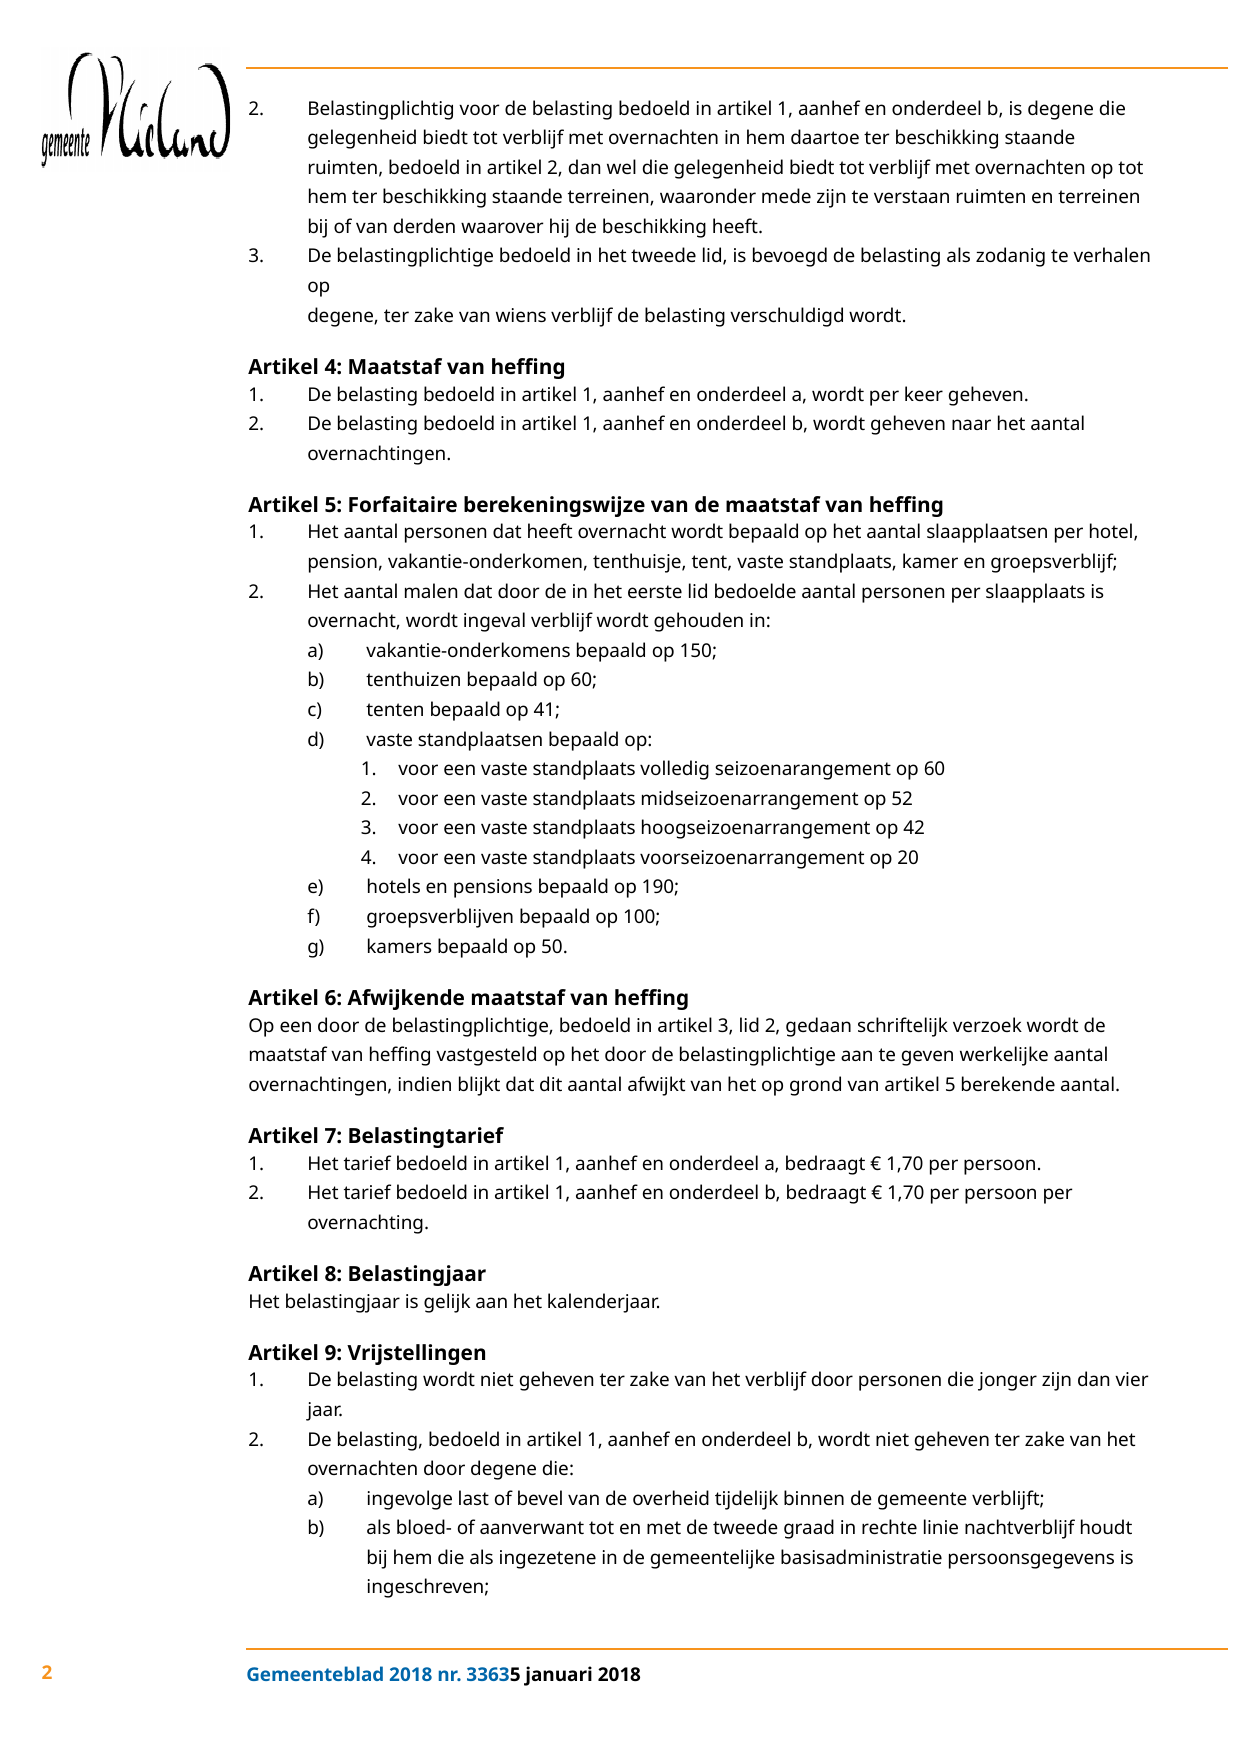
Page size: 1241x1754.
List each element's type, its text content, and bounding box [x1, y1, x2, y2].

text Artikel 5: Forfaitaire berekeningswijze van de maatstaf van heffing [248, 490, 1152, 519]
list De belasting bedoeld in artikel 1, aanhef en onderdeel b, wordt geheven naar het aantal overnachtingen. [248, 410, 1152, 466]
list Het aantal personen dat heeft overnacht wordt bepaald op het aantal slaapplaatsen per hotel, pension, vakantie-onderkomen, tenthuisje, tent, vaste standplaats, kamer en groepsverblijf; [248, 519, 1152, 574]
list hotels en pensions bepaald op 190; [307, 874, 1152, 899]
text Op een door de belastingplichtige, bedoeld in artikel 3, lid 2, gedaan schriftelijk verzoek wordt de maatstaf van heffing vastgesteld op het door de belastingplichtige aan te geven werkelijke aantal overnachtingen, indien blijkt dat dit aantal afwijkt van het op grond van artikel 5 berekende aantal. [248, 1012, 1152, 1097]
text Artikel 6: Afwijkende maatstaf van heffing [248, 983, 1152, 1012]
list tenthuizen bepaald op 60; [307, 667, 1152, 692]
list groepsverblijven bepaald op 100; [307, 903, 1152, 929]
list degene, ter zake van wiens verblijf de belasting verschuldigd wordt. [248, 302, 1152, 328]
list De belasting wordt niet geheven ter zake van het verblijf door personen die jonger zijn dan vier jaar. [248, 1367, 1152, 1422]
list ingevolge last of bevel van de overheid tijdelijk binnen de gemeente verblijft; [307, 1485, 1152, 1511]
list kamers bepaald op 50. [307, 933, 1152, 959]
list als bloed- of aanverwant tot en met de tweede graad in rechte linie nachtverblijf houdt bij hem die als ingezetene in de gemeentelijke basisadministratie persoonsgegevens is ingeschreven; [307, 1514, 1152, 1599]
text Het belastingjaar is gelijk aan het kalenderjaar. [248, 1288, 1152, 1313]
list De belastingplichtige bedoeld in het tweede lid, is bevoegd de belasting als zodanig te verhalen op [248, 243, 1152, 298]
text Artikel 9: Vrijstellingen [248, 1338, 1152, 1367]
list Het tarief bedoeld in artikel 1, aanhef en onderdeel a, bedraagt € 1,70 per persoon. [248, 1150, 1152, 1176]
text Artikel 4: Maatstaf van heffing [248, 352, 1152, 381]
list vaste standplaatsen bepaald op: [307, 726, 1152, 752]
list De belasting, bedoeld in artikel 1, aanhef en onderdeel b, wordt niet geheven ter zake van het overnachten door degene die: [248, 1426, 1152, 1481]
list Het aantal malen dat door de in het eerste lid bedoelde aantal personen per slaapplaats is overnacht, wordt ingeval verblijf wordt gehouden in: [248, 578, 1152, 633]
list voor een vaste standplaats midseizoenarrangement op 52 [361, 785, 1152, 811]
text Artikel 7: Belastingtarief [248, 1121, 1152, 1150]
list voor een vaste standplaats volledig seizoenarangement op 60 [361, 755, 1152, 781]
picture [41, 47, 231, 172]
list vakantie-onderkomens bepaald op 150; [307, 637, 1152, 663]
list voor een vaste standplaats hoogseizoenarrangement op 42 [361, 814, 1152, 840]
list voor een vaste standplaats voorseizoenarrangement op 20 [361, 844, 1152, 870]
list Belastingplichtig voor de belasting bedoeld in artikel 1, aanhef en onderdeel b, is degene die gelegenheid biedt tot verblijf met overnachten in hem daartoe ter beschikking staande ruimten, bedoeld in artikel 2, dan wel die gelegenheid biedt tot verblijf met overnachten op tot hem ter beschikking staande terreinen, waaronder mede zijn te verstaan ruimten en terreinen bij of van derden waarover hij de beschikking heeft. [248, 95, 1152, 239]
list Het tarief bedoeld in artikel 1, aanhef en onderdeel b, bedraagt € 1,70 per persoon per overnachting. [248, 1179, 1152, 1235]
text Artikel 8: Belastingjaar [248, 1259, 1152, 1288]
list De belasting bedoeld in artikel 1, aanhef en onderdeel a, wordt per keer geheven. [248, 381, 1152, 406]
list tenten bepaald op 41; [307, 696, 1152, 722]
